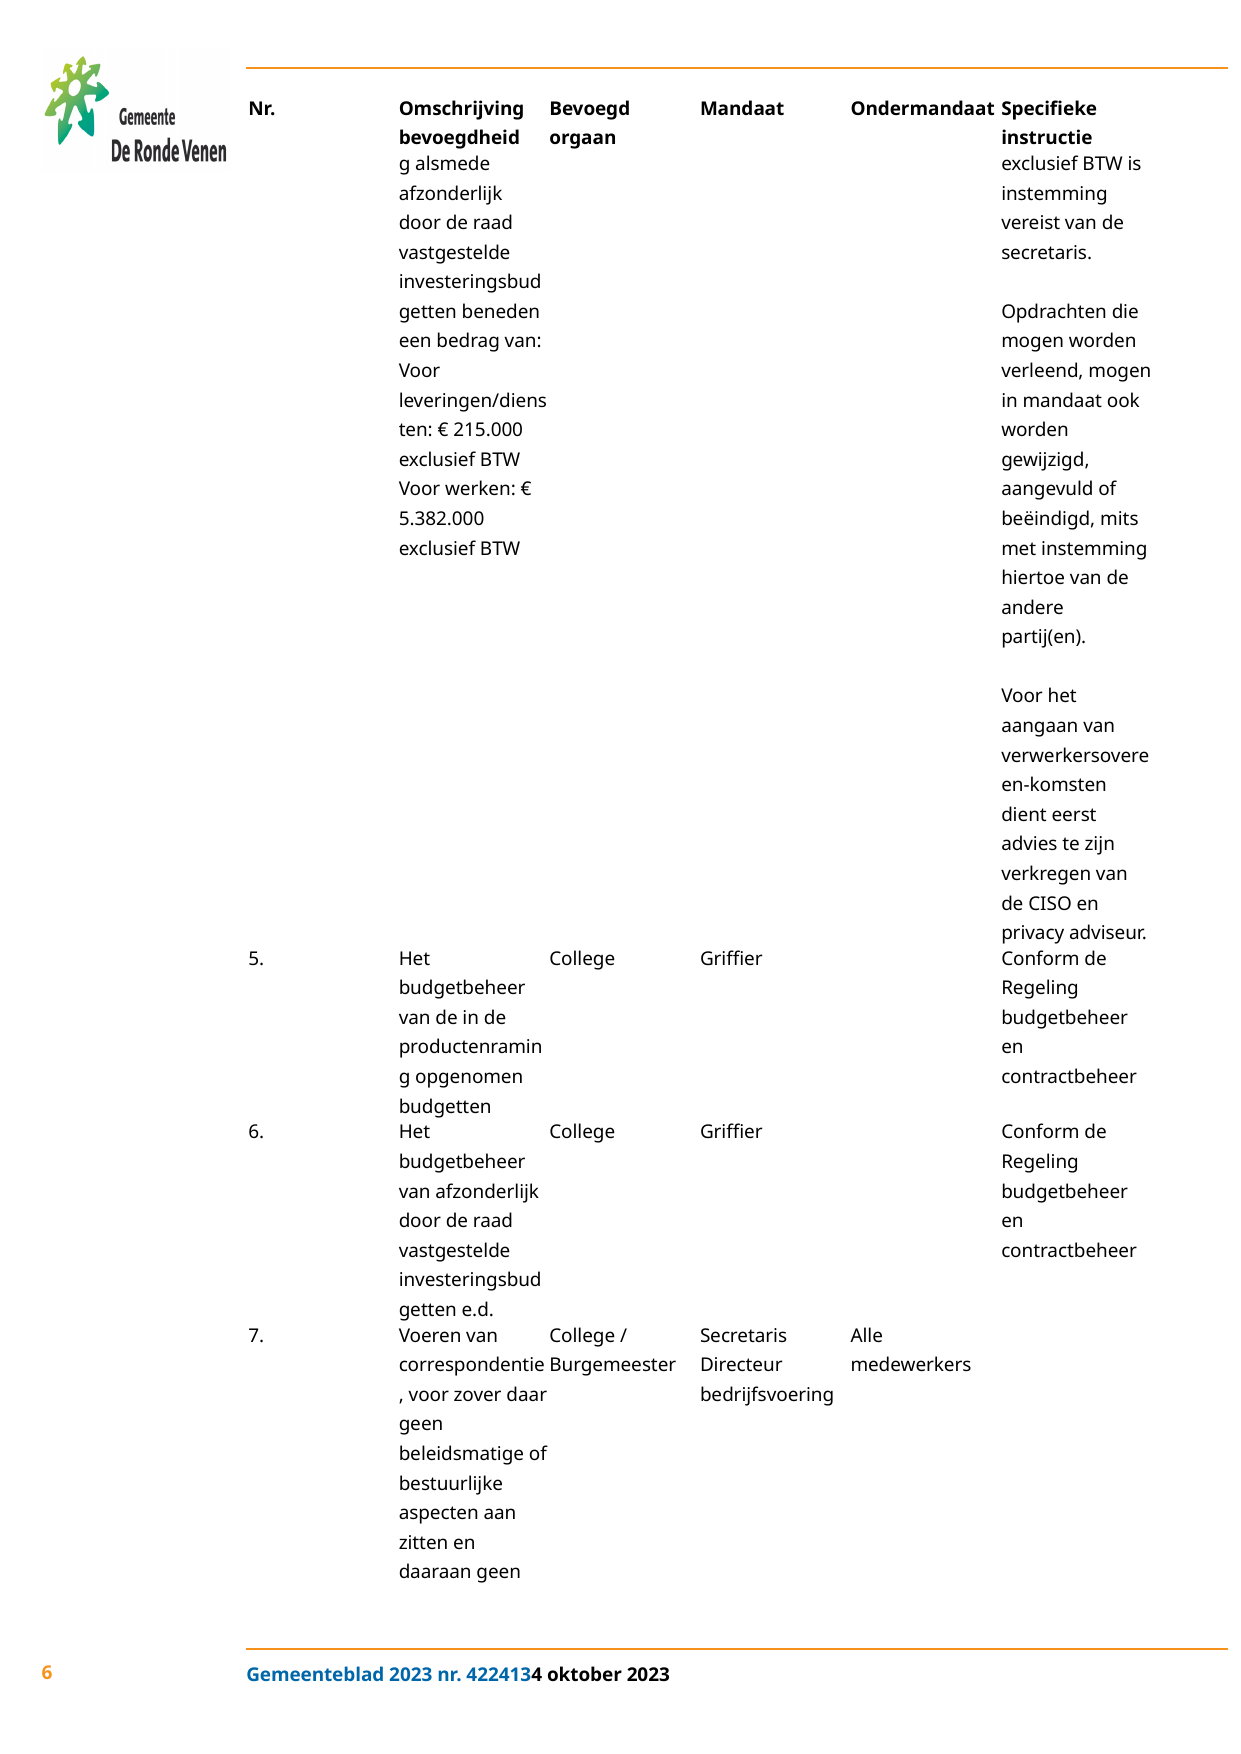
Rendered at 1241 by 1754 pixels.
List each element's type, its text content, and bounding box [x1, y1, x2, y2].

table_cell [1001, 1322, 1152, 1584]
table_header Specifieke instructie [1001, 95, 1152, 150]
table_cell Griffier [700, 1119, 850, 1322]
table_cell Secretaris Directeur bedrijfsvoering [700, 1322, 850, 1584]
table_cell Conform de Regeling budgetbeheer en contractbeheer [1001, 945, 1152, 1119]
table_cell Het budgetbeheer van afzonderlijk door de raad vastgestelde investeringsbudgetten e.d. [399, 1119, 549, 1322]
table_header Bevoegd orgaan [549, 95, 700, 150]
table_header Omschrijving bevoegdheid [399, 95, 549, 150]
table_cell Griffier [700, 945, 850, 1119]
table_cell g alsmede afzonderlijk door de raad vastgestelde investeringsbudgetten beneden een bedrag van: Voor leveringen/diensten: € 215.000 exclusief BTW Voor werken: € 5.382.000 exclusief BTW [399, 150, 549, 945]
table_cell Conform de Regeling budgetbeheer en contractbeheer [1001, 1119, 1152, 1322]
table_cell [248, 150, 398, 945]
table_header Mandaat [700, 95, 850, 150]
table_header Ondermandaat [850, 95, 1001, 150]
table_cell College [549, 945, 700, 1119]
table_header Nr. [248, 95, 398, 150]
table_cell [549, 150, 700, 945]
table_cell [850, 1119, 1001, 1322]
table_cell 5. [248, 945, 398, 1119]
table_cell Voeren van correspondentie, voor zover daar geen beleidsmatige of bestuurlijke aspecten aan zitten en daaraan geen [399, 1322, 549, 1584]
table_cell [700, 150, 850, 945]
table_cell Alle medewerkers [850, 1322, 1001, 1584]
table_cell [850, 945, 1001, 1119]
table_cell Het budgetbeheer van de in de productenraming opgenomen budgetten [399, 945, 549, 1119]
table_cell College / Burgemeester [549, 1322, 700, 1584]
table_cell 6. [248, 1119, 398, 1322]
table_cell College [549, 1119, 700, 1322]
table_cell 7. [248, 1322, 398, 1584]
picture [41, 47, 231, 172]
table_cell [850, 150, 1001, 945]
table_cell exclusief BTW is instemming vereist van de secretaris. Opdrachten die mogen worden verleend, mogen in mandaat ook worden gewijzigd, aangevuld of beëindigd, mits met instemming hiertoe van de andere partij(en). Voor het aangaan van verwerkersovereen-komsten dient eerst advies te zijn verkregen van de CISO en privacy adviseur. [1001, 150, 1152, 945]
